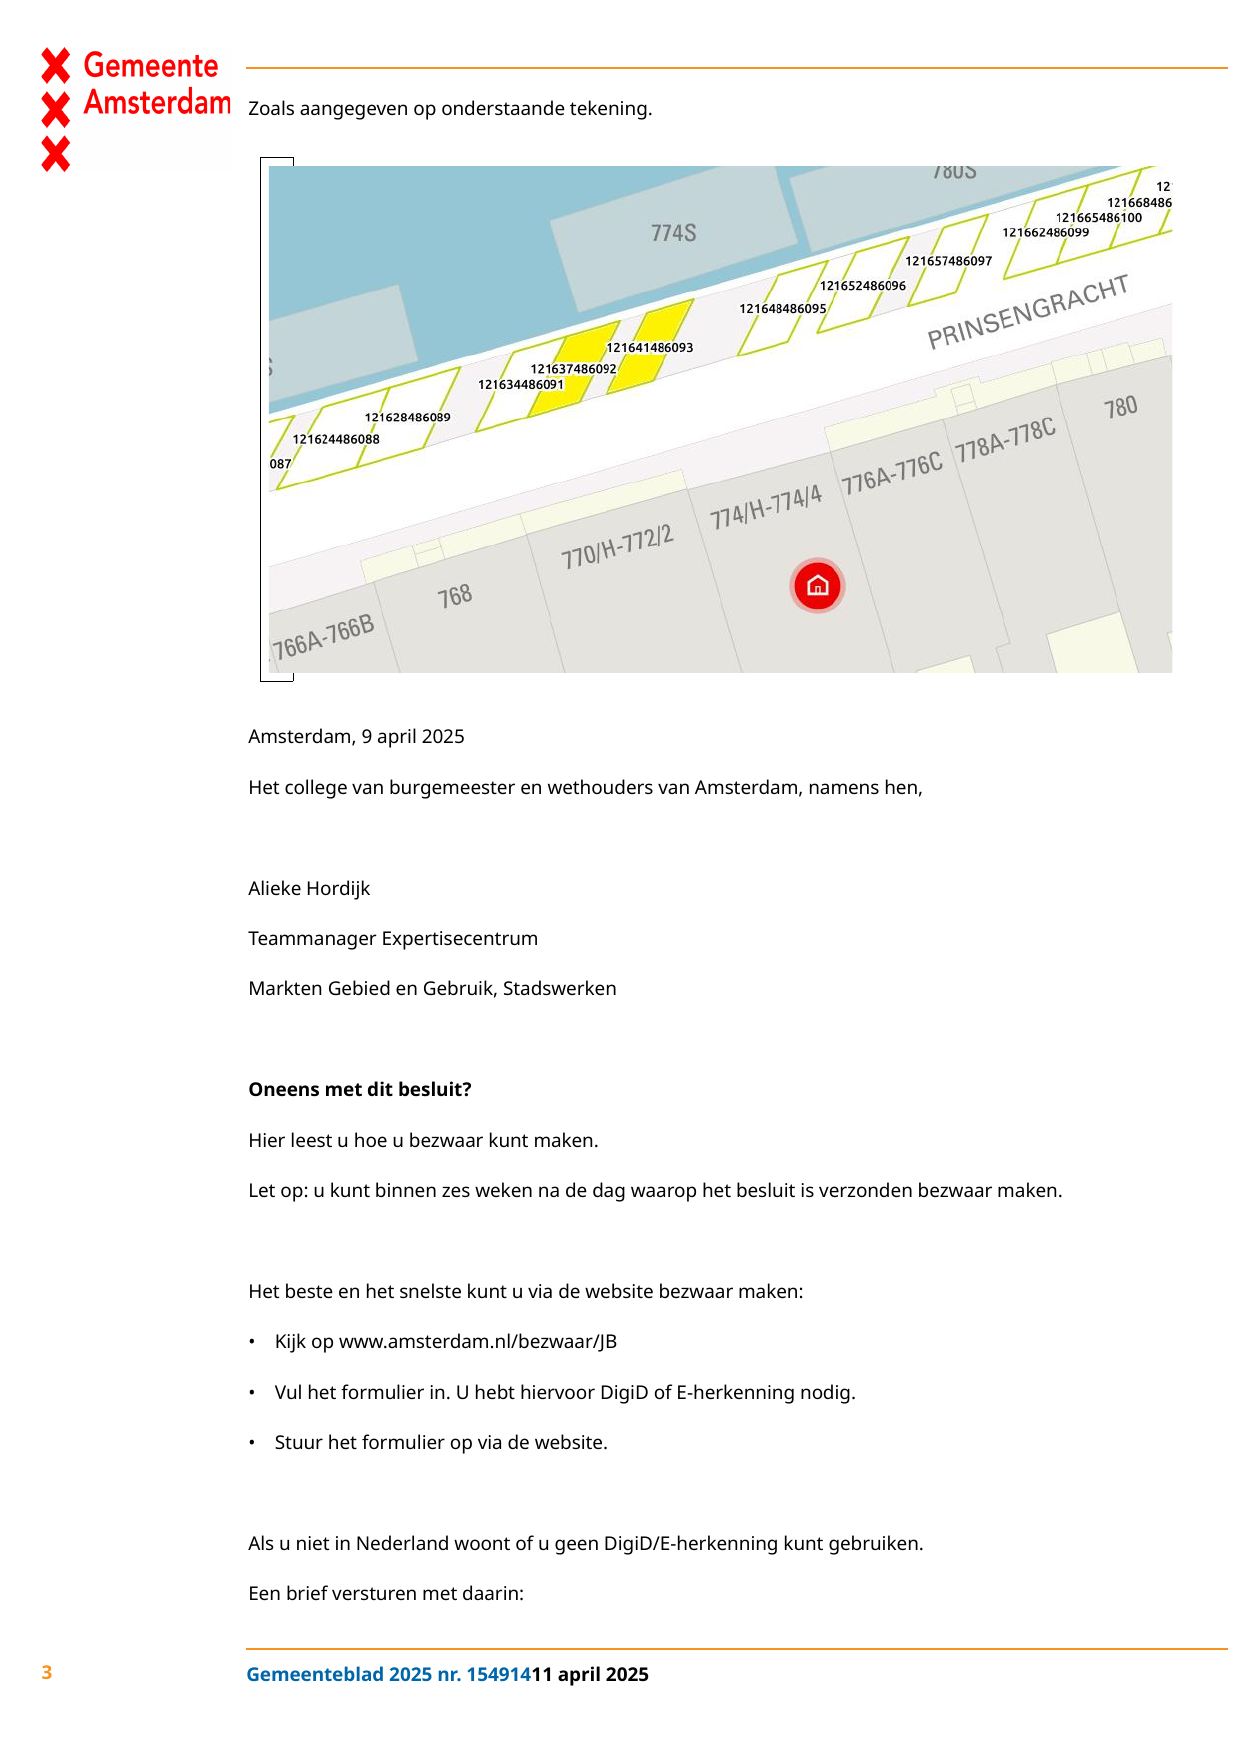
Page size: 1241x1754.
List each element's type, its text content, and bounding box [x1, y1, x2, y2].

picture [41, 47, 231, 172]
text • Stuur het formulier op via de website. [248, 1429, 1152, 1455]
text Alieke Hordijk [248, 875, 1152, 901]
text Het college van burgemeester en wethouders van Amsterdam, namens hen, [248, 774, 1152, 800]
text Markten Gebied en Gebruik, Stadswerken [248, 976, 1152, 1001]
text • Kijk op www.amsterdam.nl/bezwaar/JB [248, 1328, 1152, 1354]
text Zoals aangegeven op onderstaande tekening. [248, 95, 1152, 121]
text Het beste en het snelste kunt u via de website bezwaar maken: [248, 1278, 1152, 1304]
text Hier leest u hoe u bezwaar kunt maken. [248, 1127, 1152, 1153]
text Oneens met dit besluit? [248, 1076, 1152, 1102]
picture [268, 166, 1173, 673]
text Amsterdam, 9 april 2025 [248, 723, 1152, 749]
text • Vul het formulier in. U hebt hiervoor DigiD of E-herkenning nodig. [248, 1379, 1152, 1405]
text Een brief versturen met daarin: [248, 1581, 1152, 1606]
text Teammanager Expertisecentrum [248, 925, 1152, 951]
text Als u niet in Nederland woont of u geen DigiD/E-herkenning kunt gebruiken. [248, 1530, 1152, 1556]
text Let op: u kunt binnen zes weken na de dag waarop het besluit is verzonden bezwaar maken. [248, 1177, 1152, 1203]
